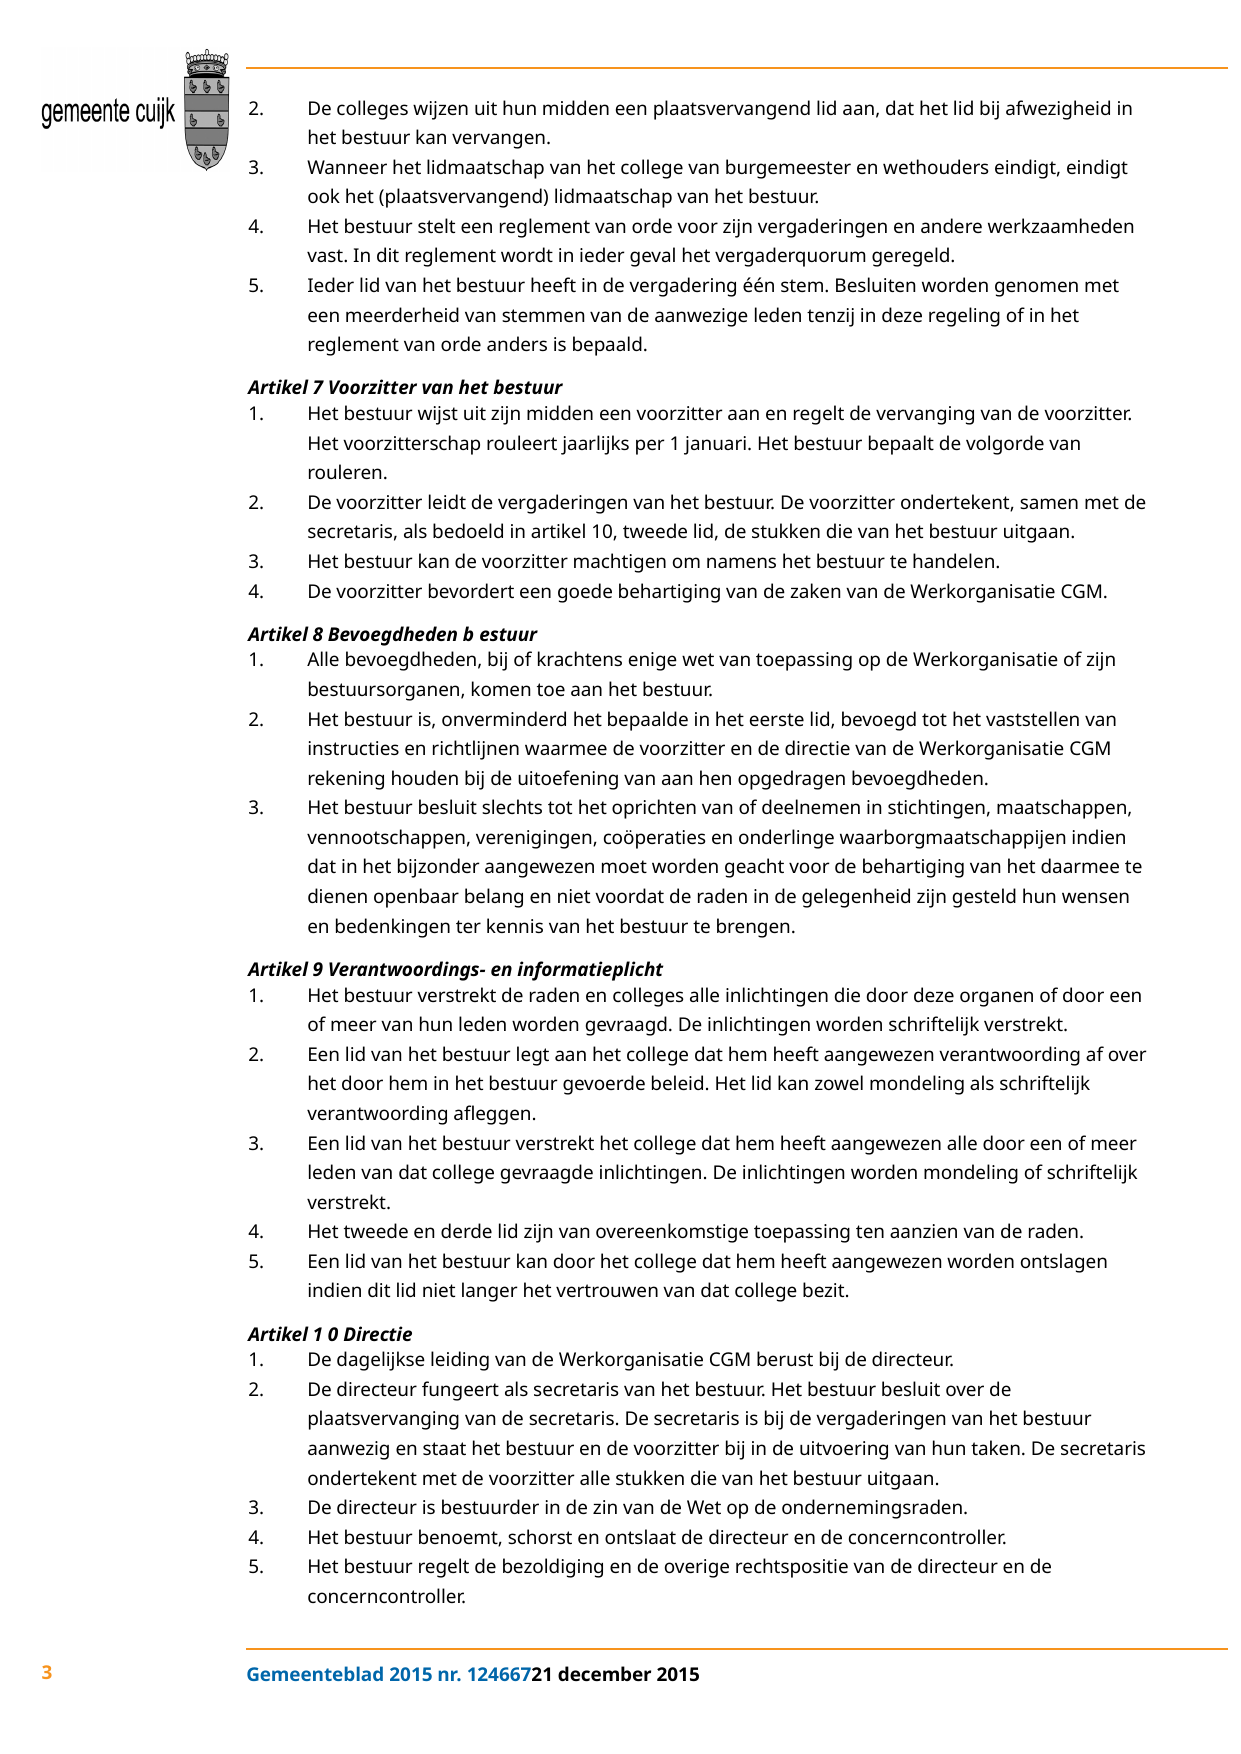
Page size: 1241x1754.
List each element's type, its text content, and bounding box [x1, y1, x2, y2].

list Het bestuur besluit slechts tot het oprichten van of deelnemen in stichtingen, maatschappen, vennootschappen, verenigingen, coöperaties en onderlinge waarborgmaatschappijen indien dat in het bijzonder aangewezen moet worden geacht voor de behartiging van het daarmee te dienen openbaar belang en niet voordat de raden in de gelegenheid zijn gesteld hun wensen en bedenkingen ter kennis van het bestuur te brengen. [248, 794, 1152, 939]
list Een lid van het bestuur verstrekt het college dat hem heeft aangewezen alle door een of meer leden van dat college gevraagde inlichtingen. De inlichtingen worden mondeling of schriftelijk verstrekt. [248, 1130, 1152, 1214]
list Een lid van het bestuur kan door het college dat hem heeft aangewezen worden ontslagen indien dit lid niet langer het vertrouwen van dat college bezit. [248, 1248, 1152, 1303]
picture [41, 47, 231, 172]
list Het bestuur stelt een reglement van orde voor zijn vergaderingen en andere werkzaamheden vast. In dit reglement wordt in ieder geval het vergaderquorum geregeld. [248, 213, 1152, 268]
list Het bestuur wijst uit zijn midden een voorzitter aan en regelt de vervanging van de voorzitter. Het voorzitterschap rouleert jaarlijks per 1 januari. Het bestuur bepaalt de volgorde van rouleren. [248, 400, 1152, 485]
list Alle bevoegdheden, bij of krachtens enige wet van toepassing op de Werkorganisatie of zijn bestuursorganen, komen toe aan het bestuur. [248, 647, 1152, 702]
text Artikel 1 0 Directie [248, 1321, 1152, 1346]
list Een lid van het bestuur legt aan het college dat hem heeft aangewezen verantwoording af over het door hem in het bestuur gevoerde beleid. Het lid kan zowel mondeling als schriftelijk verantwoording afleggen. [248, 1041, 1152, 1126]
text Artikel 9 Verantwoordings- en informatieplicht [248, 956, 1152, 982]
list Het bestuur verstrekt de raden en colleges alle inlichtingen die door deze organen of door een of meer van hun leden worden gevraagd. De inlichtingen worden schriftelijk verstrekt. [248, 982, 1152, 1037]
list De dagelijkse leiding van de Werkorganisatie CGM berust bij de directeur. [248, 1346, 1152, 1372]
list Het bestuur is, onverminderd het bepaalde in het eerste lid, bevoegd tot het vaststellen van instructies en richtlijnen waarmee de voorzitter en de directie van de Werkorganisatie CGM rekening houden bij de uitoefening van aan hen opgedragen bevoegdheden. [248, 706, 1152, 791]
list Het tweede en derde lid zijn van overeenkomstige toepassing ten aanzien van de raden. [248, 1218, 1152, 1244]
text Artikel 8 Bevoegdheden b estuur [248, 621, 1152, 647]
list De directeur is bestuurder in de zin van de Wet op de ondernemingsraden. [248, 1494, 1152, 1520]
list De voorzitter bevordert een goede behartiging van de zaken van de Werkorganisatie CGM. [248, 578, 1152, 603]
list De colleges wijzen uit hun midden een plaatsvervangend lid aan, dat het lid bij afwezigheid in het bestuur kan vervangen. [248, 95, 1152, 150]
text Artikel 7 Voorzitter van het bestuur [248, 374, 1152, 400]
list De voorzitter leidt de vergaderingen van het bestuur. De voorzitter ondertekent, samen met de secretaris, als bedoeld in artikel 10, tweede lid, de stukken die van het bestuur uitgaan. [248, 489, 1152, 544]
list Ieder lid van het bestuur heeft in de vergadering één stem. Besluiten worden genomen met een meerderheid van stemmen van de aanwezige leden tenzij in deze regeling of in het reglement van orde anders is bepaald. [248, 272, 1152, 357]
list Het bestuur kan de voorzitter machtigen om namens het bestuur te handelen. [248, 548, 1152, 574]
list De directeur fungeert als secretaris van het bestuur. Het bestuur besluit over de plaatsvervanging van de secretaris. De secretaris is bij de vergaderingen van het bestuur aanwezig en staat het bestuur en de voorzitter bij in de uitvoering van hun taken. De secretaris ondertekent met de voorzitter alle stukken die van het bestuur uitgaan. [248, 1376, 1152, 1491]
list Het bestuur regelt de bezoldiging en de overige rechtspositie van de directeur en de concerncontroller. [248, 1553, 1152, 1609]
list Het bestuur benoemt, schorst en ontslaat de directeur en de concerncontroller. [248, 1524, 1152, 1550]
list Wanneer het lidmaatschap van het college van burgemeester en wethouders eindigt, eindigt ook het (plaatsvervangend) lidmaatschap van het bestuur. [248, 154, 1152, 209]
